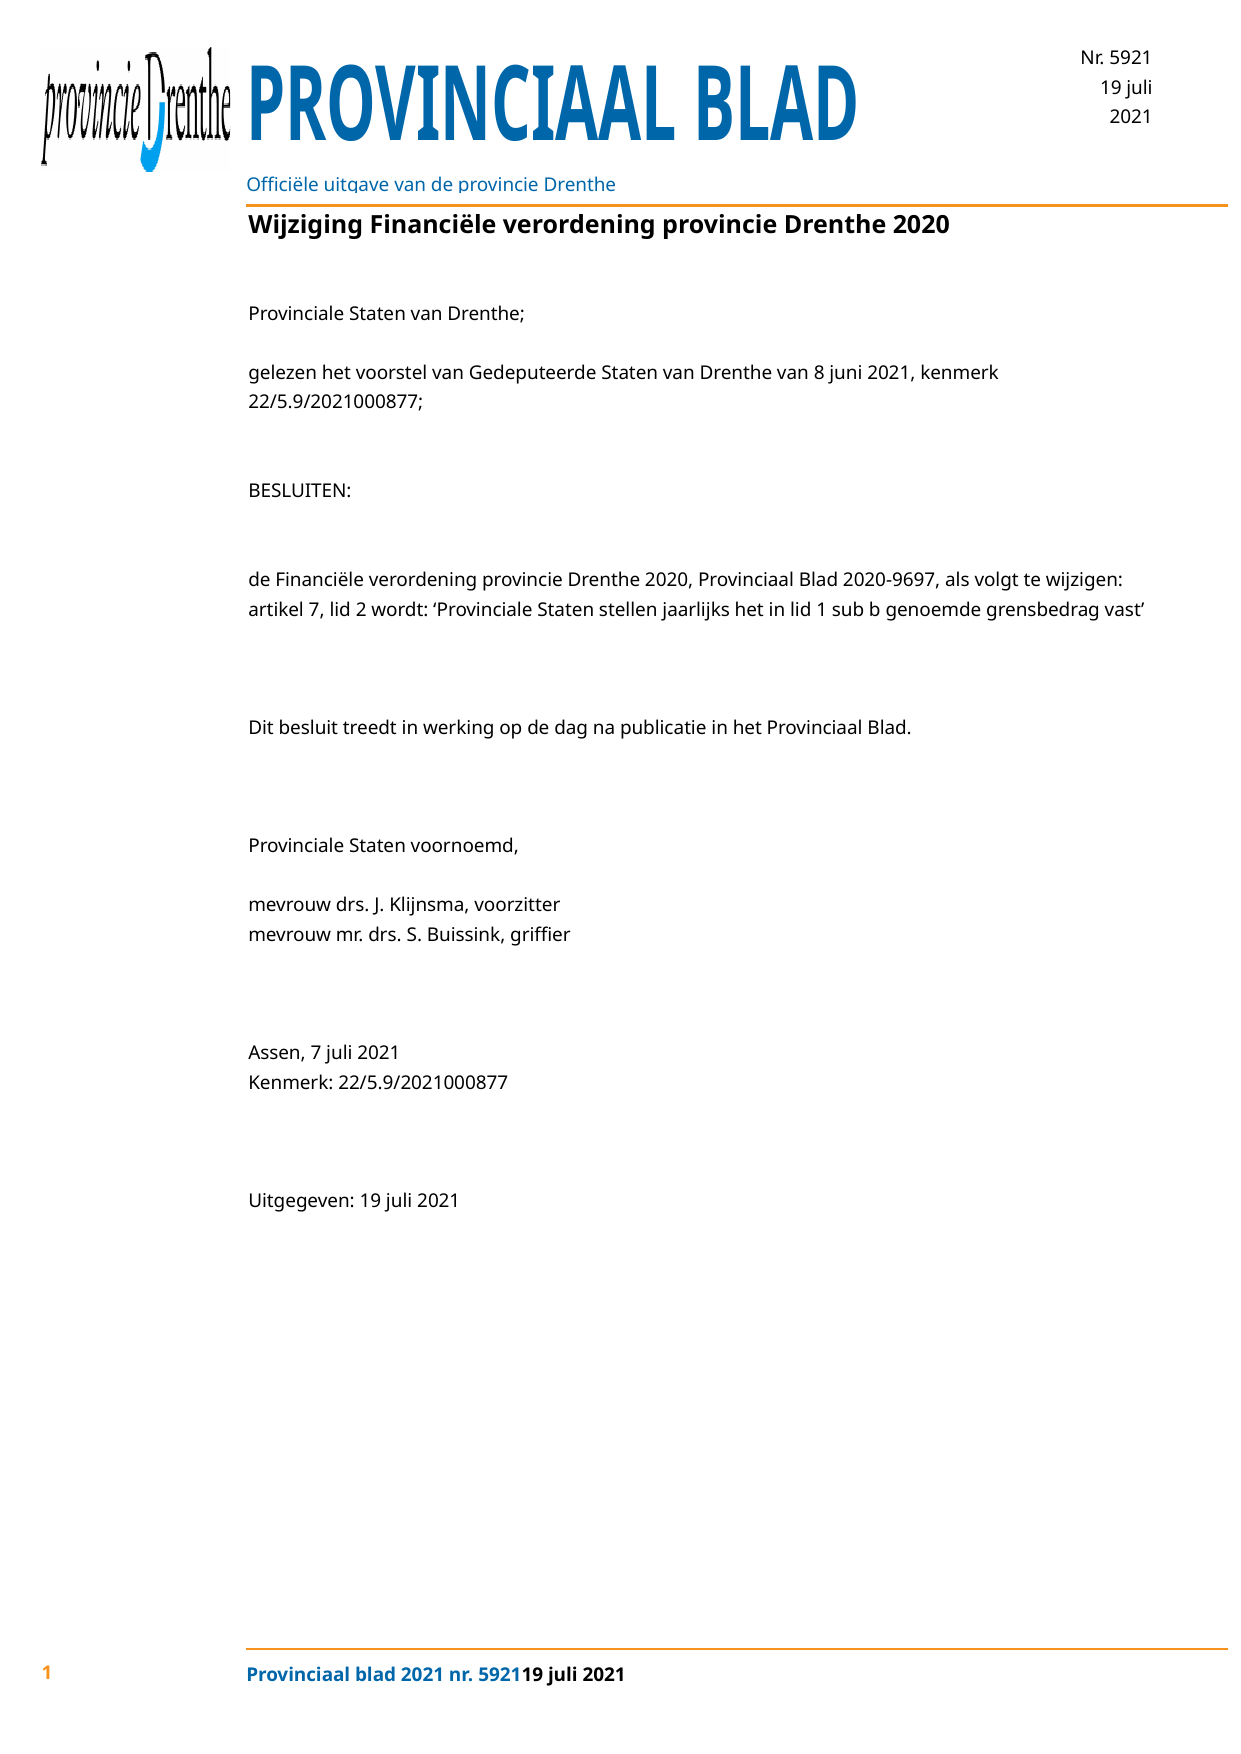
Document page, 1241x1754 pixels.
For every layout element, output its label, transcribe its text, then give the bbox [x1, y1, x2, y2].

text Kenmerk: 22/5.9/2021000877 [248, 1069, 1152, 1095]
text Provinciale Staten van Drenthe; [248, 300, 1152, 326]
text BESLUITEN: [248, 477, 1152, 503]
text Assen, 7 juli 2021 [248, 1039, 1152, 1065]
text Uitgegeven: 19 juli 2021 [248, 1187, 1152, 1213]
text gelezen het voorstel van Gedeputeerde Staten van Drenthe van 8 juni 2021, kenmerk 22/5.9/2021000877; [248, 359, 1152, 414]
text Wijziging Financiële verordening provincie Drenthe 2020 [248, 207, 1152, 241]
text Dit besluit treedt in werking op de dag na publicatie in het Provinciaal Blad. [248, 714, 1152, 740]
picture [41, 47, 231, 172]
text Provinciale Staten voornoemd, [248, 832, 1152, 858]
text mevrouw mr. drs. S. Buissink, griffier [248, 921, 1152, 947]
text mevrouw drs. J. Klijnsma, voorzitter [248, 892, 1152, 917]
text de Financiële verordening provincie Drenthe 2020, Provinciaal Blad 2020-9697, als volgt te wijzigen: artikel 7, lid 2 wordt: ‘Provinciale Staten stellen jaarlijks het in lid 1 sub b genoemde grensbedrag vast’ [248, 566, 1152, 621]
